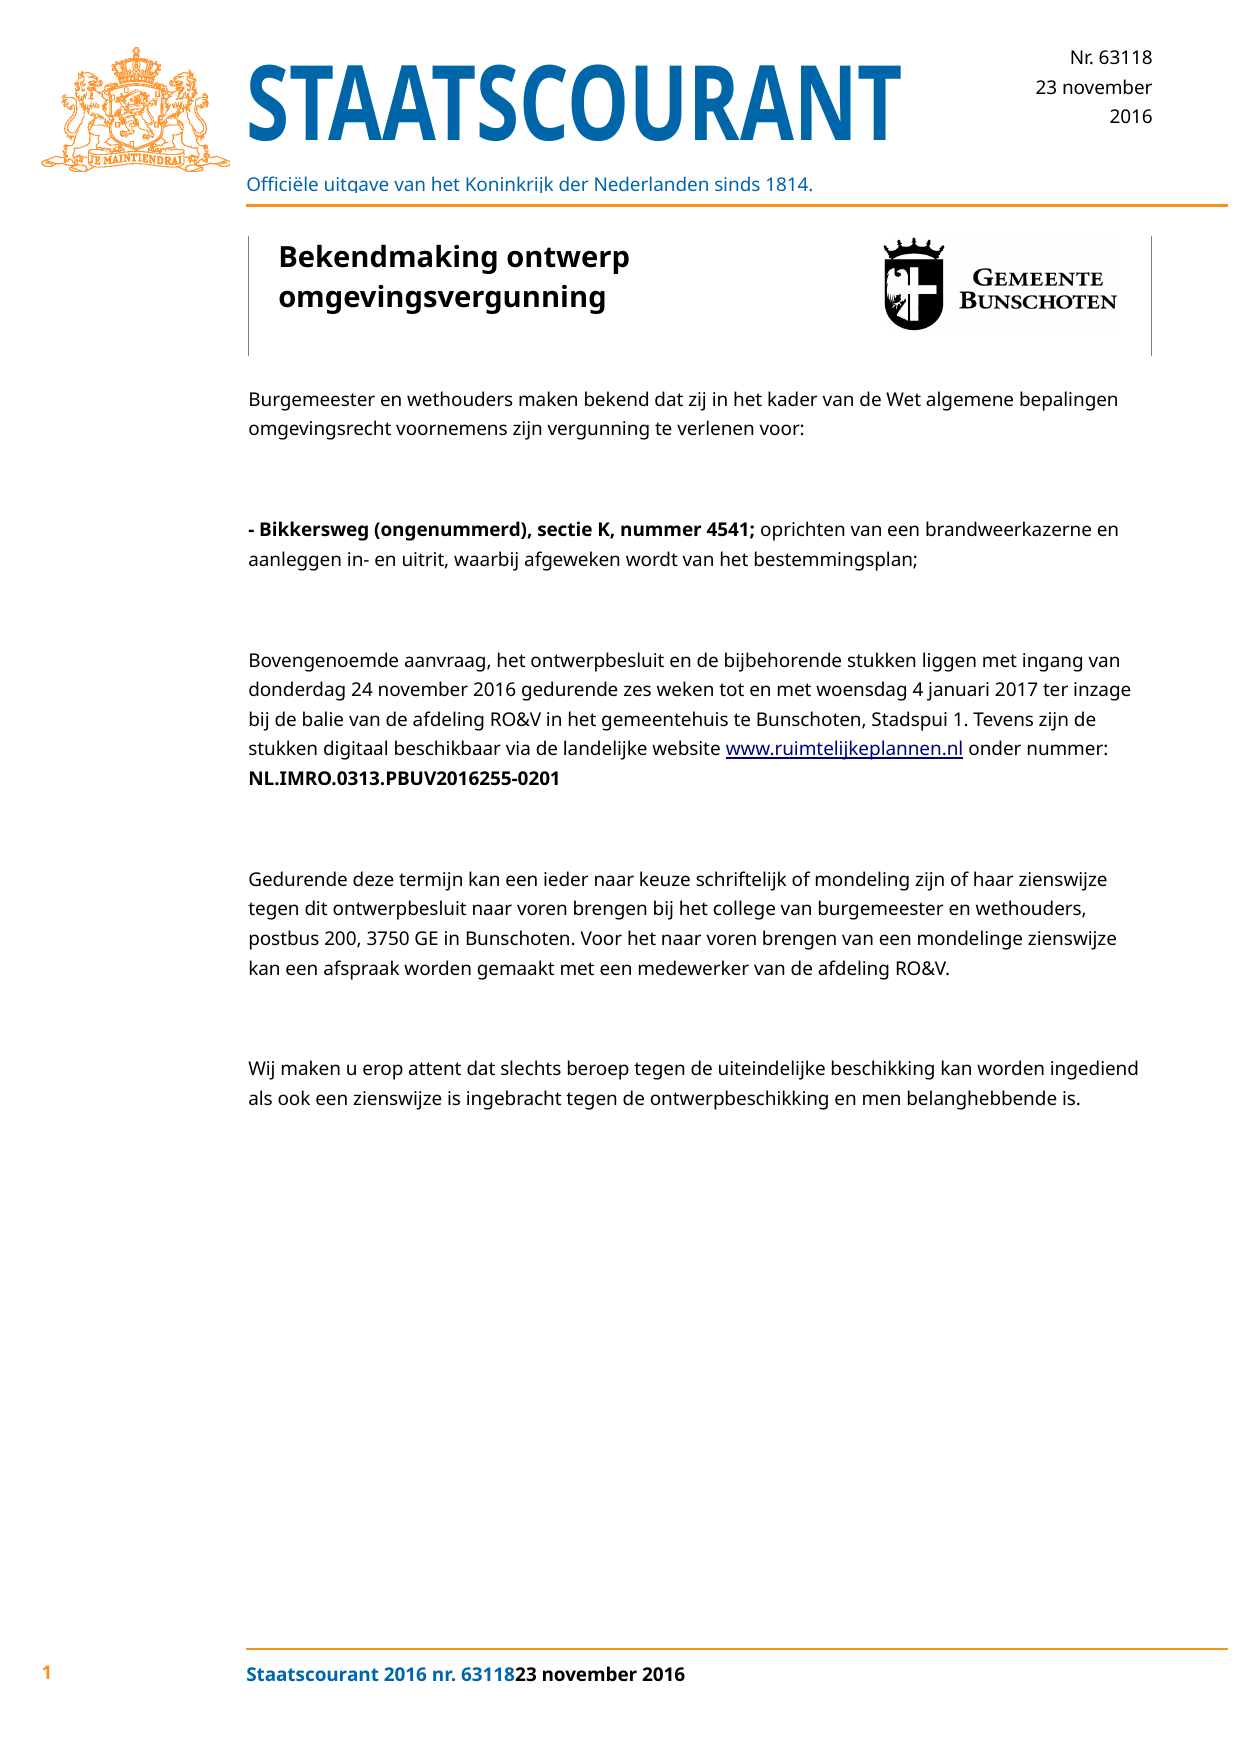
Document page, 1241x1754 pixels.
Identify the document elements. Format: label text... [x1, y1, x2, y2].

text Burgemeester en wethouders maken bekend dat zij in het kader van de Wet algemene bepalingen omgevingsrecht voornemens zijn vergunning te verlenen voor: [248, 386, 1152, 441]
picture [882, 236, 1119, 331]
text Wij maken u erop attent dat slechts beroep tegen de uiteindelijke beschikking kan worden ingediend als ook een zienswijze is ingebracht tegen de ontwerpbeschikking en men belanghebbende is. [248, 1056, 1152, 1111]
text Bovengenoemde aanvraag, het ontwerpbesluit en de bijbehorende stukken liggen met ingang van donderdag 24 november 2016 gedurende zes weken tot en met woensdag 4 januari 2017 ter inzage bij de balie van de afdeling RO&V in het gemeentehuis te Bunschoten, Stadspui 1. Tevens zijn de stukken digitaal beschikbaar via de landelijke website www.ruimtelijkeplannen.nl onder nummer: NL.IMRO.0313.PBUV2016255-0201 [248, 647, 1152, 791]
table_header [850, 236, 1151, 356]
text Gedurende deze termijn kan een ieder naar keuze schriftelijk of mondeling zijn of haar zienswijze tegen dit ontwerpbesluit naar voren brengen bij het college van burgemeester en wethouders, postbus 200, 3750 GE in Bunschoten. Voor het naar voren brengen van een mondelinge zienswijze kan een afspraak worden gemaakt met een medewerker van de afdeling RO&V. [248, 866, 1152, 980]
table_header Bekendmaking ontwerp omgevingsvergunning [249, 236, 850, 356]
text - Bikkersweg (ongenummerd), sectie K, nummer 4541; oprichten van een brandweerkazerne en aanleggen in- en uitrit, waarbij afgeweken wordt van het bestemmingsplan; [248, 516, 1152, 572]
picture [41, 47, 231, 172]
